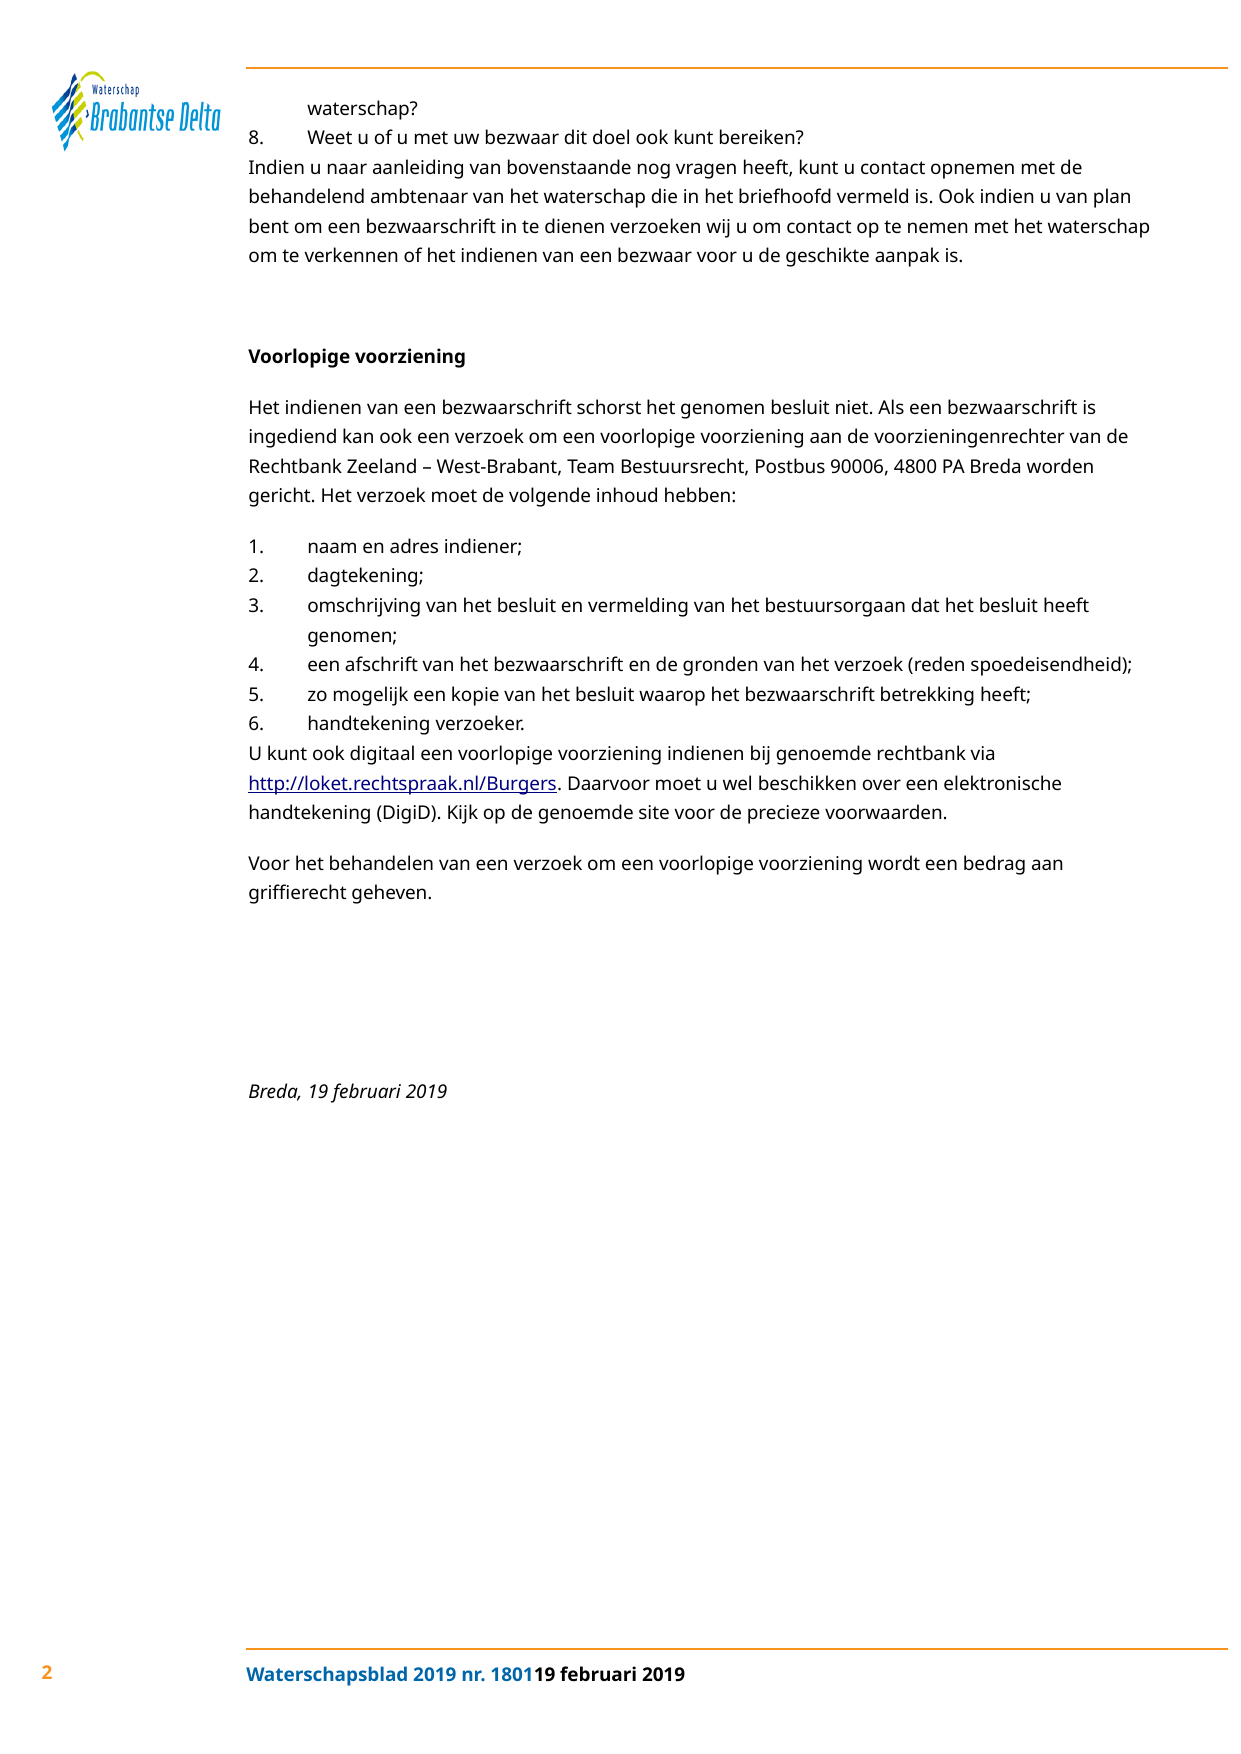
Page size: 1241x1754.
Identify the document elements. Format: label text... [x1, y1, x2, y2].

text U kunt ook digitaal een voorlopige voorziening indienen bij genoemde rechtbank via http://loket.rechtspraak.nl/Burgers. Daarvoor moet u wel beschikken over een elektronische handtekening (DigiD). Kijk op de genoemde site voor de precieze voorwaarden. [248, 740, 1152, 825]
text Voor het behandelen van een verzoek om een voorlopige voorziening wordt een bedrag aan griffierecht geheven. [248, 850, 1152, 905]
list naam en adres indiener; [248, 533, 1152, 559]
list dagtekening; [248, 563, 1152, 588]
list handtekening verzoeker. [248, 711, 1152, 736]
picture [41, 47, 231, 172]
list Weet u of u met uw bezwaar dit doel ook kunt bereiken? [248, 124, 1152, 150]
list omschrijving van het besluit en vermelding van het bestuursorgaan dat het besluit heeft genomen; [248, 592, 1152, 648]
text Indien u naar aanleiding van bovenstaande nog vragen heeft, kunt u contact opnemen met de behandelend ambtenaar van het waterschap die in het briefhoofd vermeld is. Ook indien u van plan bent om een bezwaarschrift in te dienen verzoeken wij u om contact op te nemen met het waterschap om te verkennen of het indienen van een bezwaar voor u de geschikte aanpak is. [248, 154, 1152, 268]
text Breda, 19 februari 2019 [248, 1078, 1152, 1104]
list zo mogelijk een kopie van het besluit waarop het bezwaarschrift betrekking heeft; [248, 681, 1152, 707]
list waterschap? [248, 95, 1152, 121]
text Het indienen van een bezwaarschrift schorst het genomen besluit niet. Als een bezwaarschrift is ingediend kan ook een verzoek om een voorlopige voorziening aan de voorzieningenrechter van de Rechtbank Zeeland – West-Brabant, Team Bestuursrecht, Postbus 90006, 4800 PA Breda worden gericht. Het verzoek moet de volgende inhoud hebben: [248, 394, 1152, 508]
text Voorlopige voorziening [248, 343, 1152, 369]
list een afschrift van het bezwaarschrift en de gronden van het verzoek (reden spoedeisendheid); [248, 651, 1152, 677]
